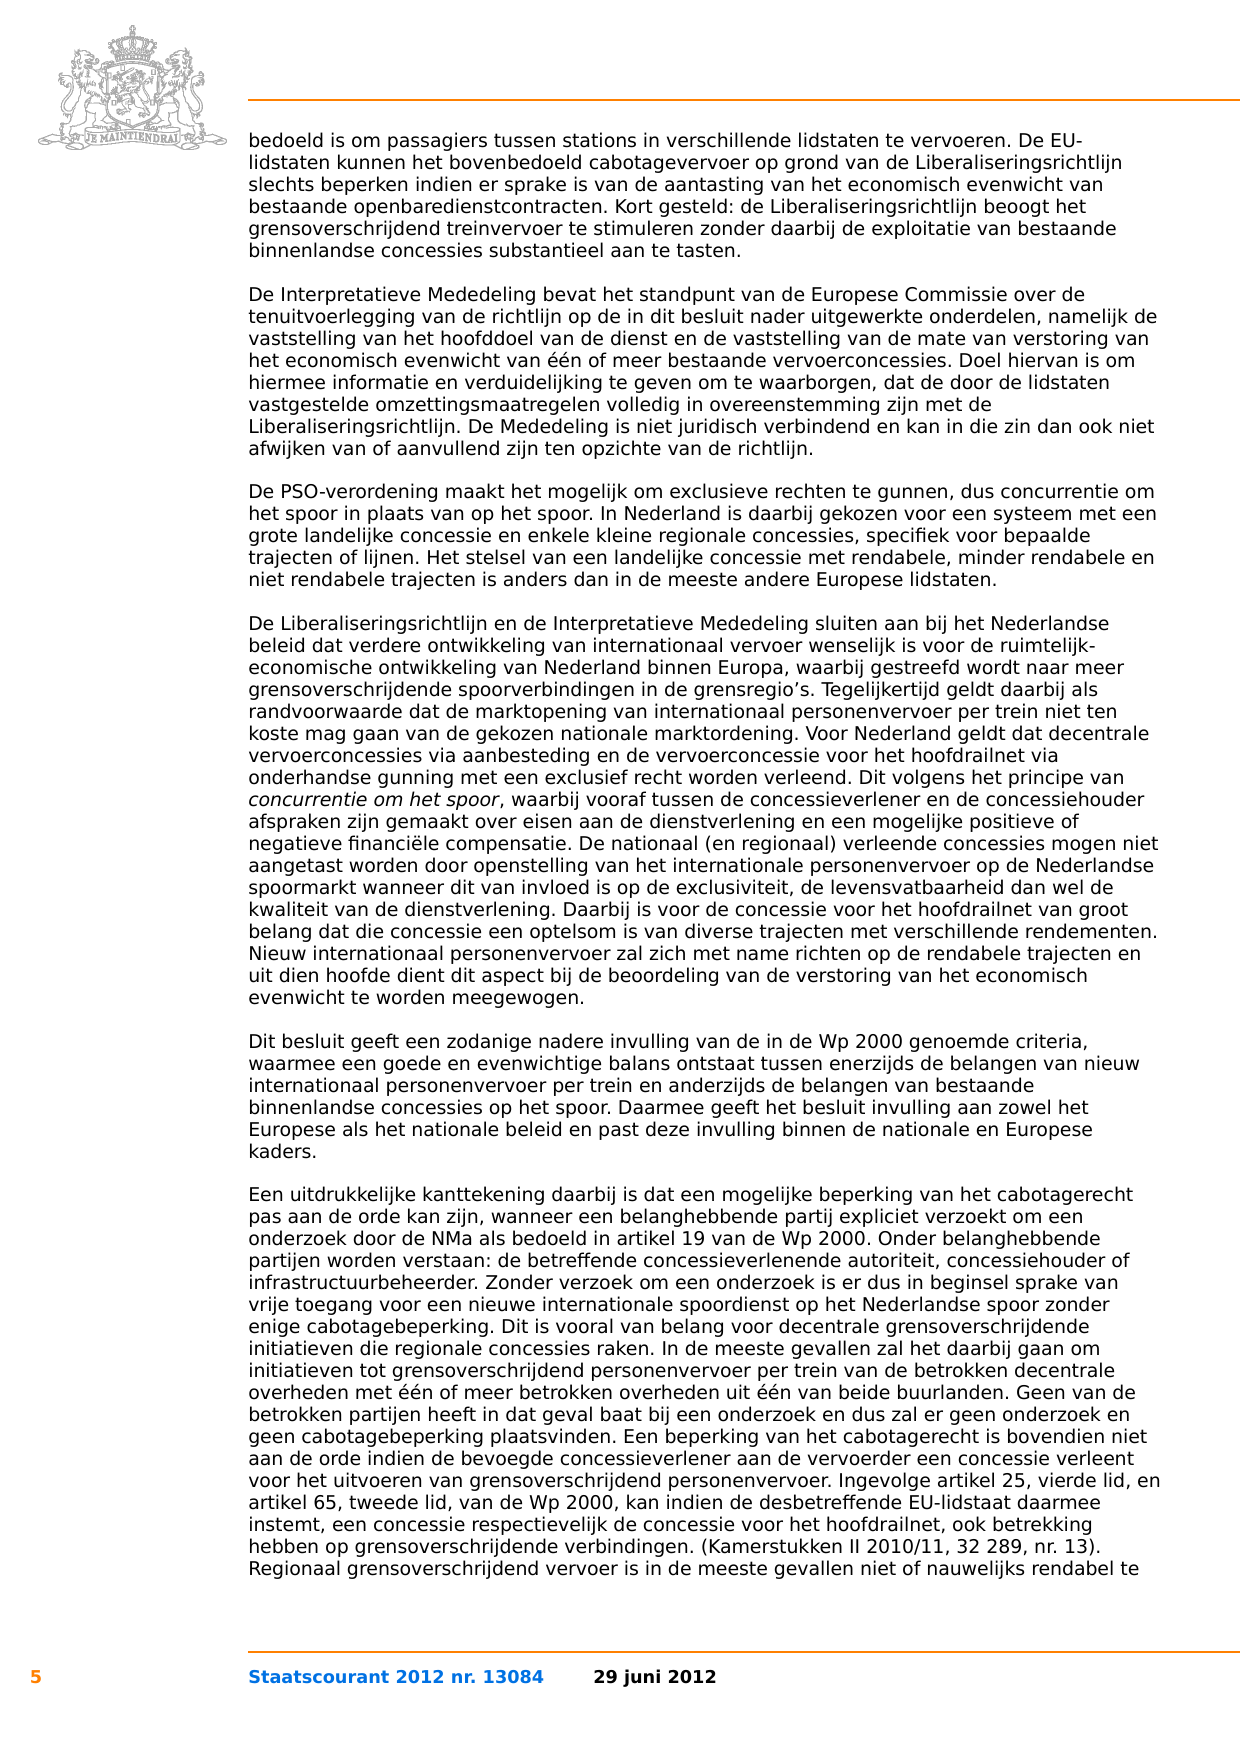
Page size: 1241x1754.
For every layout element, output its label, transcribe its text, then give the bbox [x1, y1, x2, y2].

text De PSO-verordening maakt het mogelijk om exclusieve rechten te gunnen, dus concurrentie om het spoor in plaats van op het spoor. In Nederland is daarbij gekozen voor een systeem met een grote landelijke concessie en enkele kleine regionale concessies, specifiek voor bepaalde trajecten of lijnen. Het stelsel van een landelijke concessie met rendabele, minder rendabele en niet rendabele trajecten is anders dan in de meeste andere Europese lidstaten. [248, 481, 1163, 591]
text Een uitdrukkelijke kanttekening daarbij is dat een mogelijke beperking van het cabotagerecht pas aan de orde kan zijn, wanneer een belanghebbende partij expliciet verzoekt om een onderzoek door de NMa als bedoeld in artikel 19 van de Wp 2000. Onder belanghebbende partijen worden verstaan: de betreffende concessieverlenende autoriteit, concessiehouder of infrastructuurbeheerder. Zonder verzoek om een onderzoek is er dus in beginsel sprake van vrije toegang voor een nieuwe internationale spoordienst op het Nederlandse spoor zonder enige cabotagebeperking. Dit is vooral van belang voor decentrale grensoverschrijdende initiatieven die regionale concessies raken. In de meeste gevallen zal het daarbij gaan om initiatieven tot grensoverschrijdend personenvervoer per trein van de betrokken decentrale overheden met één of meer betrokken overheden uit één van beide buurlanden. Geen van de betrokken partijen heeft in dat geval baat bij een onderzoek en dus zal er geen onderzoek en geen cabotagebeperking plaatsvinden. Een beperking van het cabotagerecht is bovendien niet aan de orde indien de bevoegde concessieverlener aan de vervoerder een concessie verleent voor het uitvoeren van grensoverschrijdend personenvervoer. Ingevolge artikel 25, vierde lid, en artikel 65, tweede lid, van de Wp 2000, kan indien de desbetreffende EU-lidstaat daarmee instemt, een concessie respectievelijk de concessie voor het hoofdrailnet, ook betrekking hebben op grensoverschrijdende verbindingen. (Kamerstukken II 2010/11, 32 289, nr. 13). Regionaal grensoverschrijdend vervoer is in de meeste gevallen niet of nauwelijks rendabel te [248, 1184, 1163, 1580]
text Dit besluit geeft een zodanige nadere invulling van de in de Wp 2000 genoemde criteria, waarmee een goede en evenwichtige balans ontstaat tussen enerzijds de belangen van nieuw internationaal personenvervoer per trein en anderzijds de belangen van bestaande binnenlandse concessies op het spoor. Daarmee geeft het besluit invulling aan zowel het Europese als het nationale beleid en past deze invulling binnen de nationale en Europese kaders. [248, 1031, 1163, 1162]
text bedoeld is om passagiers tussen stations in verschillende lidstaten te vervoeren. De EU-lidstaten kunnen het bovenbedoeld cabotagevervoer op grond van de Liberaliseringsrichtlijn slechts beperken indien er sprake is van de aantasting van het economisch evenwicht van bestaande openbaredienstcontracten. Kort gesteld: de Liberaliseringsrichtlijn beoogt het grensoverschrijdend treinvervoer te stimuleren zonder daarbij de exploitatie van bestaande binnenlandse concessies substantieel aan te tasten. [248, 130, 1163, 262]
text De Interpretatieve Mededeling bevat het standpunt van de Europese Commissie over de tenuitvoerlegging van de richtlijn op de in dit besluit nader uitgewerkte onderdelen, namelijk de vaststelling van het hoofddoel van de dienst en de vaststelling van de mate van verstoring van het economisch evenwicht van één of meer bestaande vervoerconcessies. Doel hiervan is om hiermee informatie en verduidelijking te geven om te waarborgen, dat de door de lidstaten vastgestelde omzettingsmaatregelen volledig in overeenstemming zijn met de Liberaliseringsrichtlijn. De Mededeling is niet juridisch verbindend en kan in die zin dan ook niet afwijken van of aanvullend zijn ten opzichte van de richtlijn. [248, 284, 1163, 459]
picture [38, 25, 227, 150]
text De Liberaliseringsrichtlijn en de Interpretatieve Mededeling sluiten aan bij het Nederlandse beleid dat verdere ontwikkeling van internationaal vervoer wenselijk is voor de ruimtelijk-economische ontwikkeling van Nederland binnen Europa, waarbij gestreefd wordt naar meer grensoverschrijdende spoorverbindingen in de grensregio’s. Tegelijkertijd geldt daarbij als randvoorwaarde dat de marktopening van internationaal personenvervoer per trein niet ten koste mag gaan van de gekozen nationale marktordening. Voor Nederland geldt dat decentrale vervoerconcessies via aanbesteding en de vervoerconcessie voor het hoofdrailnet via onderhandse gunning met een exclusief recht worden verleend. Dit volgens het principe van concurrentie om het spoor, waarbij vooraf tussen de concessieverlener en de concessiehouder afspraken zijn gemaakt over eisen aan de dienstverlening en een mogelijke positieve of negatieve financiële compensatie. De nationaal (en regionaal) verleende concessies mogen niet aangetast worden door openstelling van het internationale personenvervoer op de Nederlandse spoormarkt wanneer dit van invloed is op de exclusiviteit, de levensvatbaarheid dan wel de kwaliteit van de dienstverlening. Daarbij is voor de concessie voor het hoofdrailnet van groot belang dat die concessie een optelsom is van diverse trajecten met verschillende rendementen. Nieuw internationaal personenvervoer zal zich met name richten op de rendabele trajecten en uit dien hoofde dient dit aspect bij de beoordeling van de verstoring van het economisch evenwicht te worden meegewogen. [248, 613, 1163, 1009]
